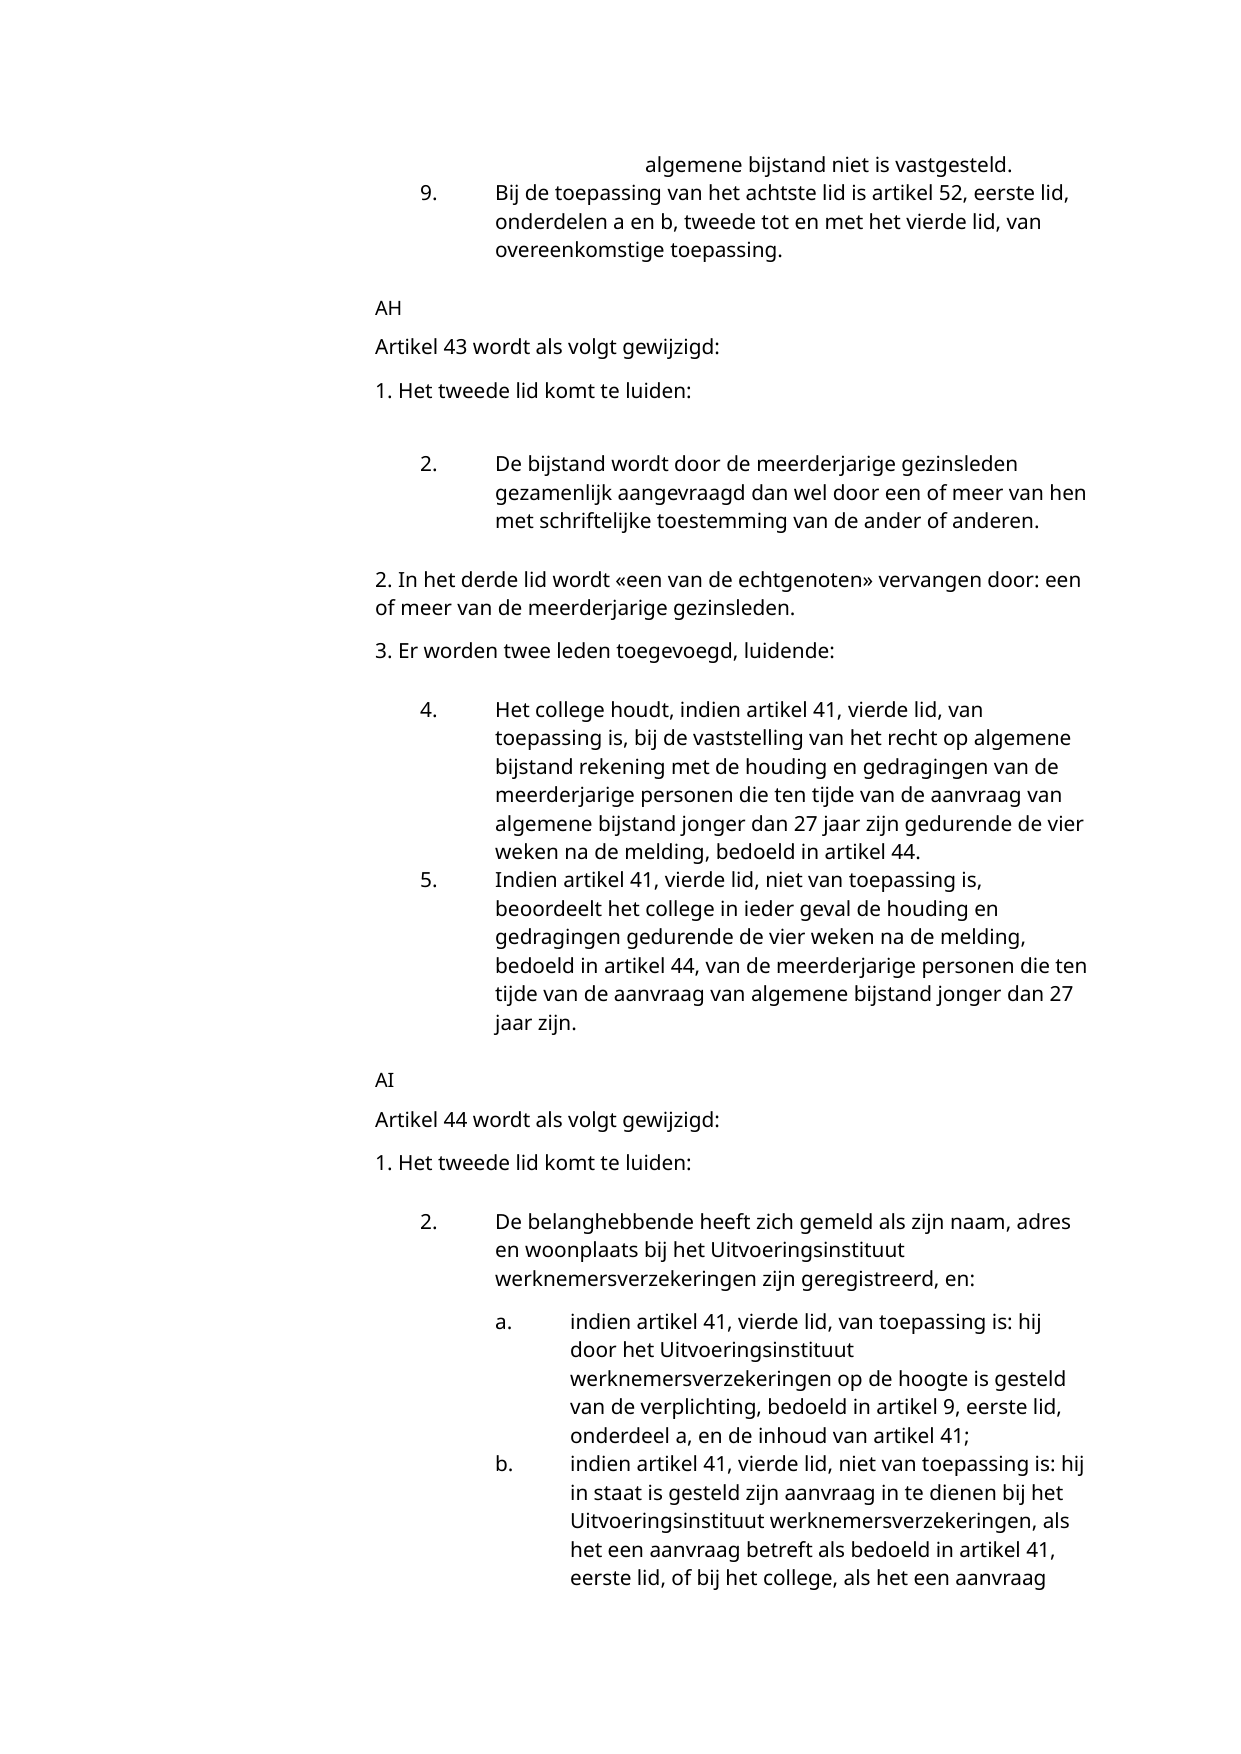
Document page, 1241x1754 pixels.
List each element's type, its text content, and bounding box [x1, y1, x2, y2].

text 1. Het tweede lid komt te luiden: [375, 376, 1090, 404]
text 1. Het tweede lid komt te luiden: [375, 1148, 1090, 1177]
list indien artikel 41, vierde lid, van toepassing is: hij door het Uitvoeringsinstituut werknemersverzekeringen op de hoogte is gesteld van de verplichting, bedoeld in artikel 9, eerste lid, onderdeel a, en de inhoud van artikel 41; [495, 1307, 1090, 1449]
text AI [375, 1066, 1090, 1093]
list Het college houdt, indien artikel 41, vierde lid, van toepassing is, bij de vaststelling van het recht op algemene bijstand rekening met de houding en gedragingen van de meerderjarige personen die ten tijde van de aanvraag van algemene bijstand jonger dan 27 jaar zijn gedurende de vier weken na de melding, bedoeld in artikel 44. [420, 695, 1090, 866]
list De bijstand wordt door de meerderjarige gezinsleden gezamenlijk aangevraagd dan wel door een of meer van hen met schriftelijke toestemming van de ander of anderen. [420, 449, 1090, 535]
list Bij de toepassing van het achtste lid is artikel 52, eerste lid, onderdelen a en b, tweede tot en met het vierde lid, van overeenkomstige toepassing. [420, 178, 1090, 264]
text 2. In het derde lid wordt «een van de echtgenoten» vervangen door: een of meer van de meerderjarige gezinsleden. [375, 565, 1090, 622]
list indien artikel 41, vierde lid, niet van toepassing is: hij in staat is gesteld zijn aanvraag in te dienen bij het Uitvoeringsinstituut werknemersverzekeringen, als het een aanvraag betreft als bedoeld in artikel 41, eerste lid, of bij het college, als het een aanvraag [495, 1449, 1090, 1592]
text Artikel 43 wordt als volgt gewijzigd: [375, 332, 1090, 361]
list Indien artikel 41, vierde lid, niet van toepassing is, beoordeelt het college in ieder geval de houding en gedragingen gedurende de vier weken na de melding, bedoeld in artikel 44, van de meerderjarige personen die ten tijde van de aanvraag van algemene bijstand jonger dan 27 jaar zijn. [420, 866, 1090, 1036]
text AH [375, 294, 1090, 321]
text Artikel 44 wordt als volgt gewijzigd: [375, 1105, 1090, 1133]
list algemene bijstand niet is vastgesteld. [570, 150, 1090, 178]
list De belanghebbende heeft zich gemeld als zijn naam, adres en woonplaats bij het Uitvoeringsinstituut werknemersverzekeringen zijn geregistreerd, en: [420, 1207, 1090, 1292]
text 3. Er worden twee leden toegevoegd, luidende: [375, 637, 1090, 665]
